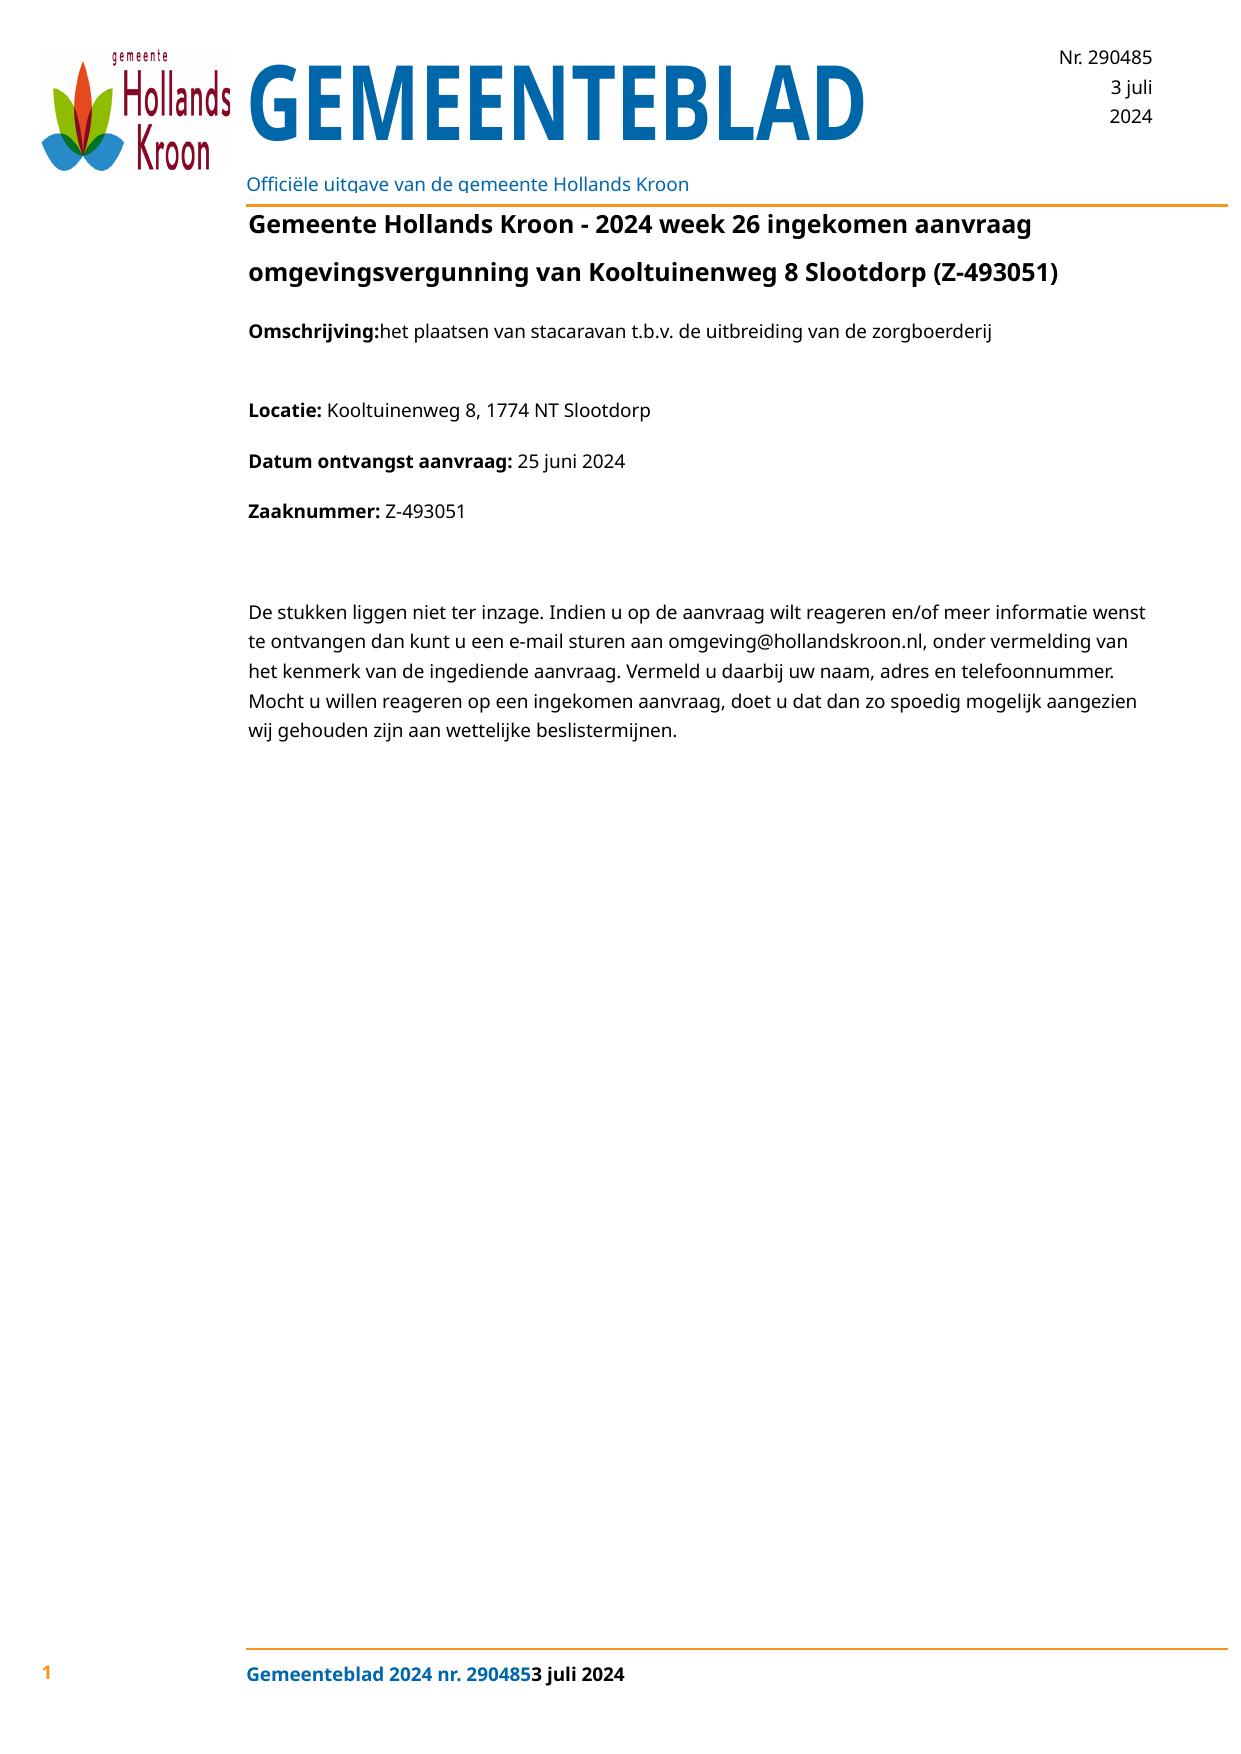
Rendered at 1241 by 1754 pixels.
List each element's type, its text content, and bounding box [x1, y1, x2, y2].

picture [41, 47, 231, 172]
text Omschrijving:het plaatsen van stacaravan t.b.v. de uitbreiding van de zorgboerderij [248, 318, 1152, 344]
text Zaaknummer: Z-493051 [248, 498, 1152, 524]
table_header [248, 369, 1152, 394]
text De stukken liggen niet ter inzage. Indien u op de aanvraag wilt reageren en/of meer informatie wenst te ontvangen dan kunt u een e-mail sturen aan omgeving@hollandskroon.nl, onder vermelding van het kenmerk van de ingediende aanvraag. Vermeld u daarbij uw naam, adres en telefoonnummer. Mocht u willen reageren op een ingekomen aanvraag, doet u dat dan zo spoedig mogelijk aangezien wij gehouden zijn aan wettelijke beslistermijnen. [248, 599, 1152, 743]
text Gemeente Hollands Kroon - 2024 week 26 ingekomen aanvraag omgevingsvergunning van Kooltuinenweg 8 Slootdorp (Z-493051) [248, 207, 1152, 288]
text Locatie: Kooltuinenweg 8, 1774 NT Slootdorp [248, 397, 1152, 423]
text Datum ontvangst aanvraag: 25 juni 2024 [248, 448, 1152, 473]
